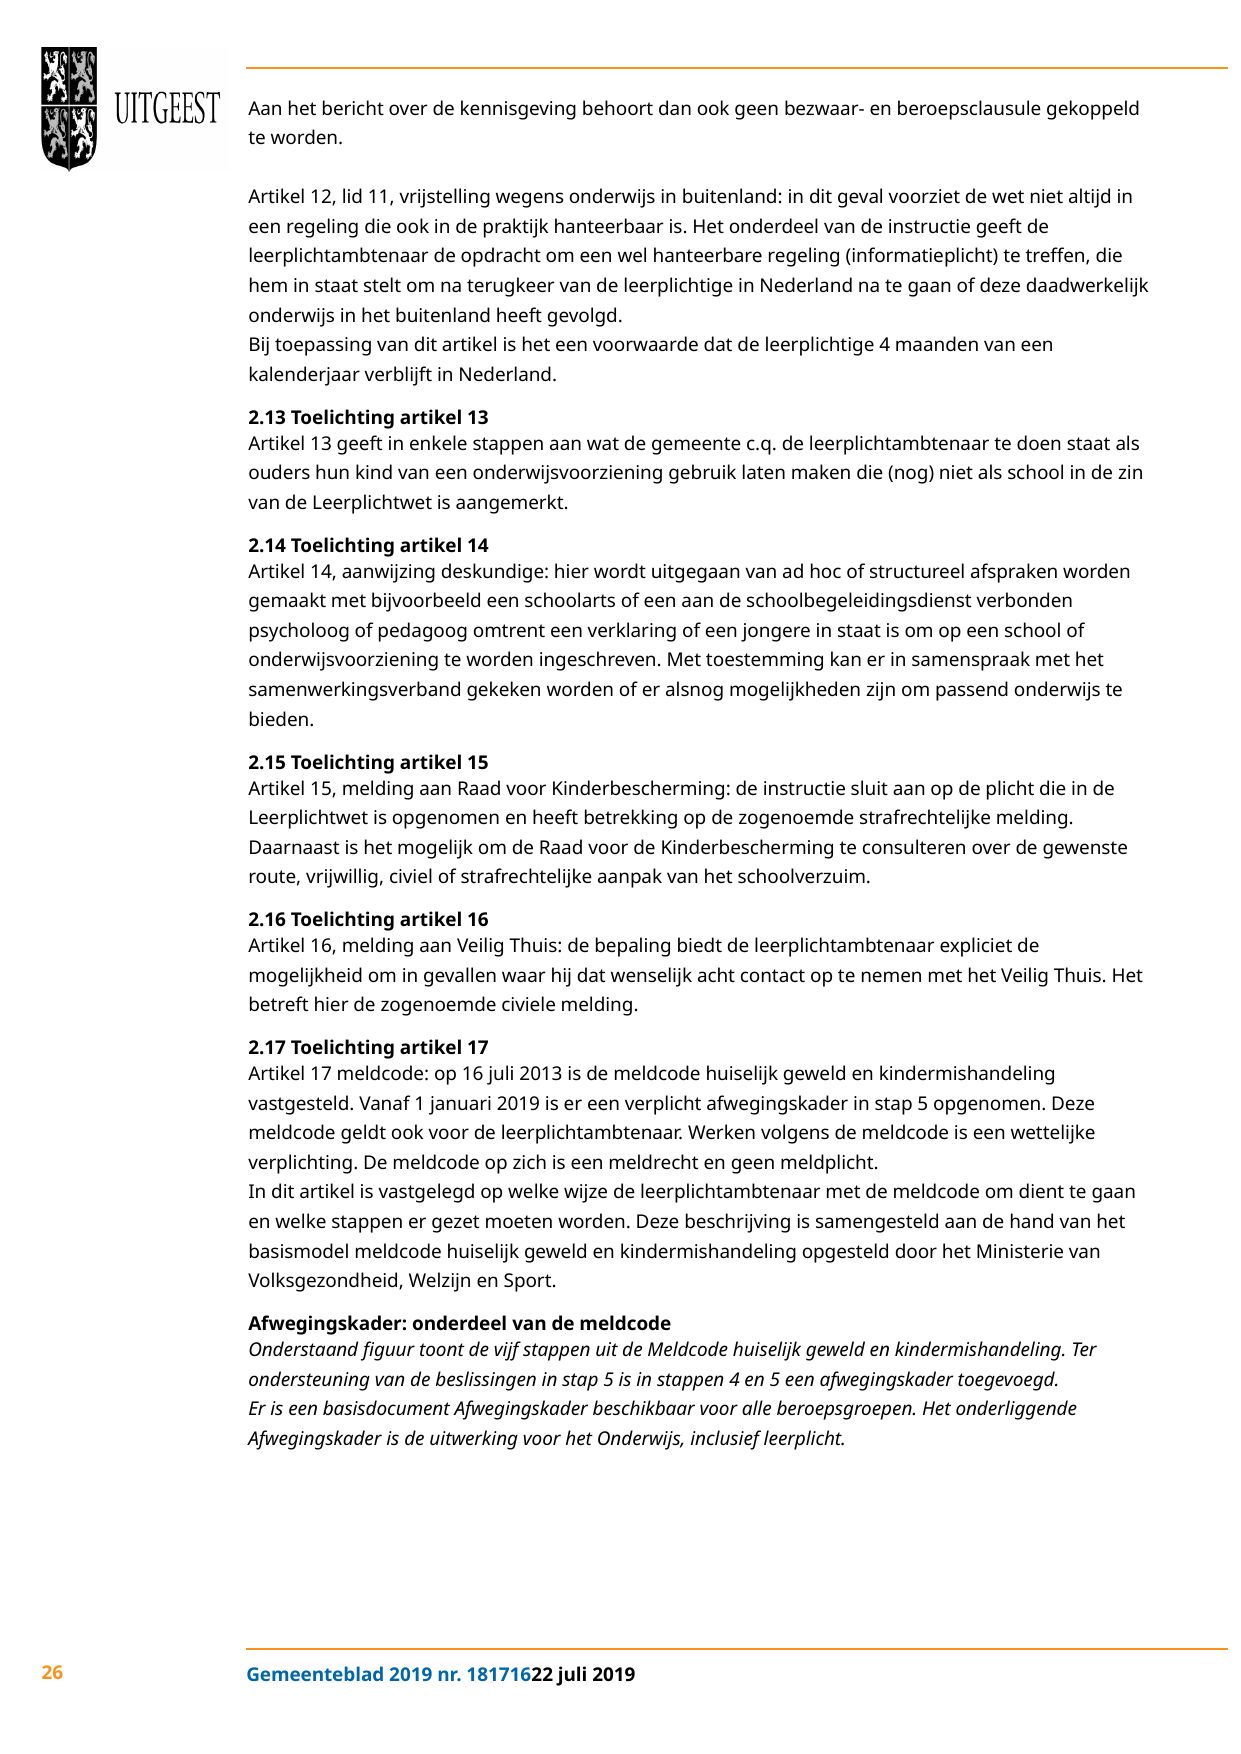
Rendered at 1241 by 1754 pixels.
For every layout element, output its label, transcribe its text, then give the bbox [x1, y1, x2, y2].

text 2.15 Toelichting artikel 15 [248, 749, 1152, 775]
text Aan het bericht over de kennisgeving behoort dan ook geen bezwaar- en beroepsclausule gekoppeld te worden. [248, 95, 1152, 150]
text 2.13 Toelichting artikel 13 [248, 404, 1152, 430]
text Artikel 13 geeft in enkele stappen aan wat de gemeente c.q. de leerplichtambtenaar te doen staat als ouders hun kind van een onderwijsvoorziening gebruik laten maken die (nog) niet als school in de zin van de Leerplichtwet is aangemerkt. [248, 430, 1152, 515]
text In dit artikel is vastgelegd op welke wijze de leerplichtambtenaar met de meldcode om dient te gaan en welke stappen er gezet moeten worden. Deze beschrijving is samengesteld aan de hand van het basismodel meldcode huiselijk geweld en kindermishandeling opgesteld door het Ministerie van Volksgezondheid, Welzijn en Sport. [248, 1179, 1152, 1293]
text 2.17 Toelichting artikel 17 [248, 1034, 1152, 1060]
picture [41, 47, 231, 172]
text Afwegingskader: onderdeel van de meldcode [248, 1311, 1152, 1336]
text Artikel 15, melding aan Raad voor Kinderbescherming: de instructie sluit aan op de plicht die in de Leerplichtwet is opgenomen en heeft betrekking op de zogenoemde strafrechtelijke melding. Daarnaast is het mogelijk om de Raad voor de Kinderbescherming te consulteren over de gewenste route, vrijwillig, civiel of strafrechtelijke aanpak van het schoolverzuim. [248, 775, 1152, 889]
text Onderstaand figuur toont de vijf stappen uit de Meldcode huiselijk geweld en kindermishandeling. Ter ondersteuning van de beslissingen in stap 5 is in stappen 4 en 5 een afwegingskader toegevoegd. [248, 1336, 1152, 1392]
text Artikel 14, aanwijzing deskundige: hier wordt uitgegaan van ad hoc of structureel afspraken worden gemaakt met bijvoorbeeld een schoolarts of een aan de schoolbegeleidingsdienst verbonden psycholoog of pedagoog omtrent een verklaring of een jongere in staat is om op een school of onderwijsvoorziening te worden ingeschreven. Met toestemming kan er in samenspraak met het samenwerkingsverband gekeken worden of er alsnog mogelijkheden zijn om passend onderwijs te bieden. [248, 558, 1152, 732]
text Artikel 16, melding aan Veilig Thuis: de bepaling biedt de leerplichtambtenaar expliciet de mogelijkheid om in gevallen waar hij dat wenselijk acht contact op te nemen met het Veilig Thuis. Het betreft hier de zogenoemde civiele melding. [248, 932, 1152, 1017]
text Bij toepassing van dit artikel is het een voorwaarde dat de leerplichtige 4 maanden van een kalenderjaar verblijft in Nederland. [248, 331, 1152, 387]
text Artikel 12, lid 11, vrijstelling wegens onderwijs in buitenland: in dit geval voorziet de wet niet altijd in een regeling die ook in de praktijk hanteerbaar is. Het onderdeel van de instructie geeft de leerplichtambtenaar de opdracht om een wel hanteerbare regeling (informatieplicht) te treffen, die hem in staat stelt om na terugkeer van de leerplichtige in Nederland na te gaan of deze daadwerkelijk onderwijs in het buitenland heeft gevolgd. [248, 183, 1152, 328]
text Er is een basisdocument Afwegingskader beschikbaar voor alle beroepsgroepen. Het onderliggende Afwegingskader is de uitwerking voor het Onderwijs, inclusief leerplicht. [248, 1395, 1152, 1451]
text 2.14 Toelichting artikel 14 [248, 532, 1152, 558]
text Artikel 17 meldcode: op 16 juli 2013 is de meldcode huiselijk geweld en kindermishandeling vastgesteld. Vanaf 1 januari 2019 is er een verplicht afwegingskader in stap 5 opgenomen. Deze meldcode geldt ook voor de leerplichtambtenaar. Werken volgens de meldcode is een wettelijke verplichting. De meldcode op zich is een meldrecht en geen meldplicht. [248, 1060, 1152, 1175]
text 2.16 Toelichting artikel 16 [248, 907, 1152, 932]
